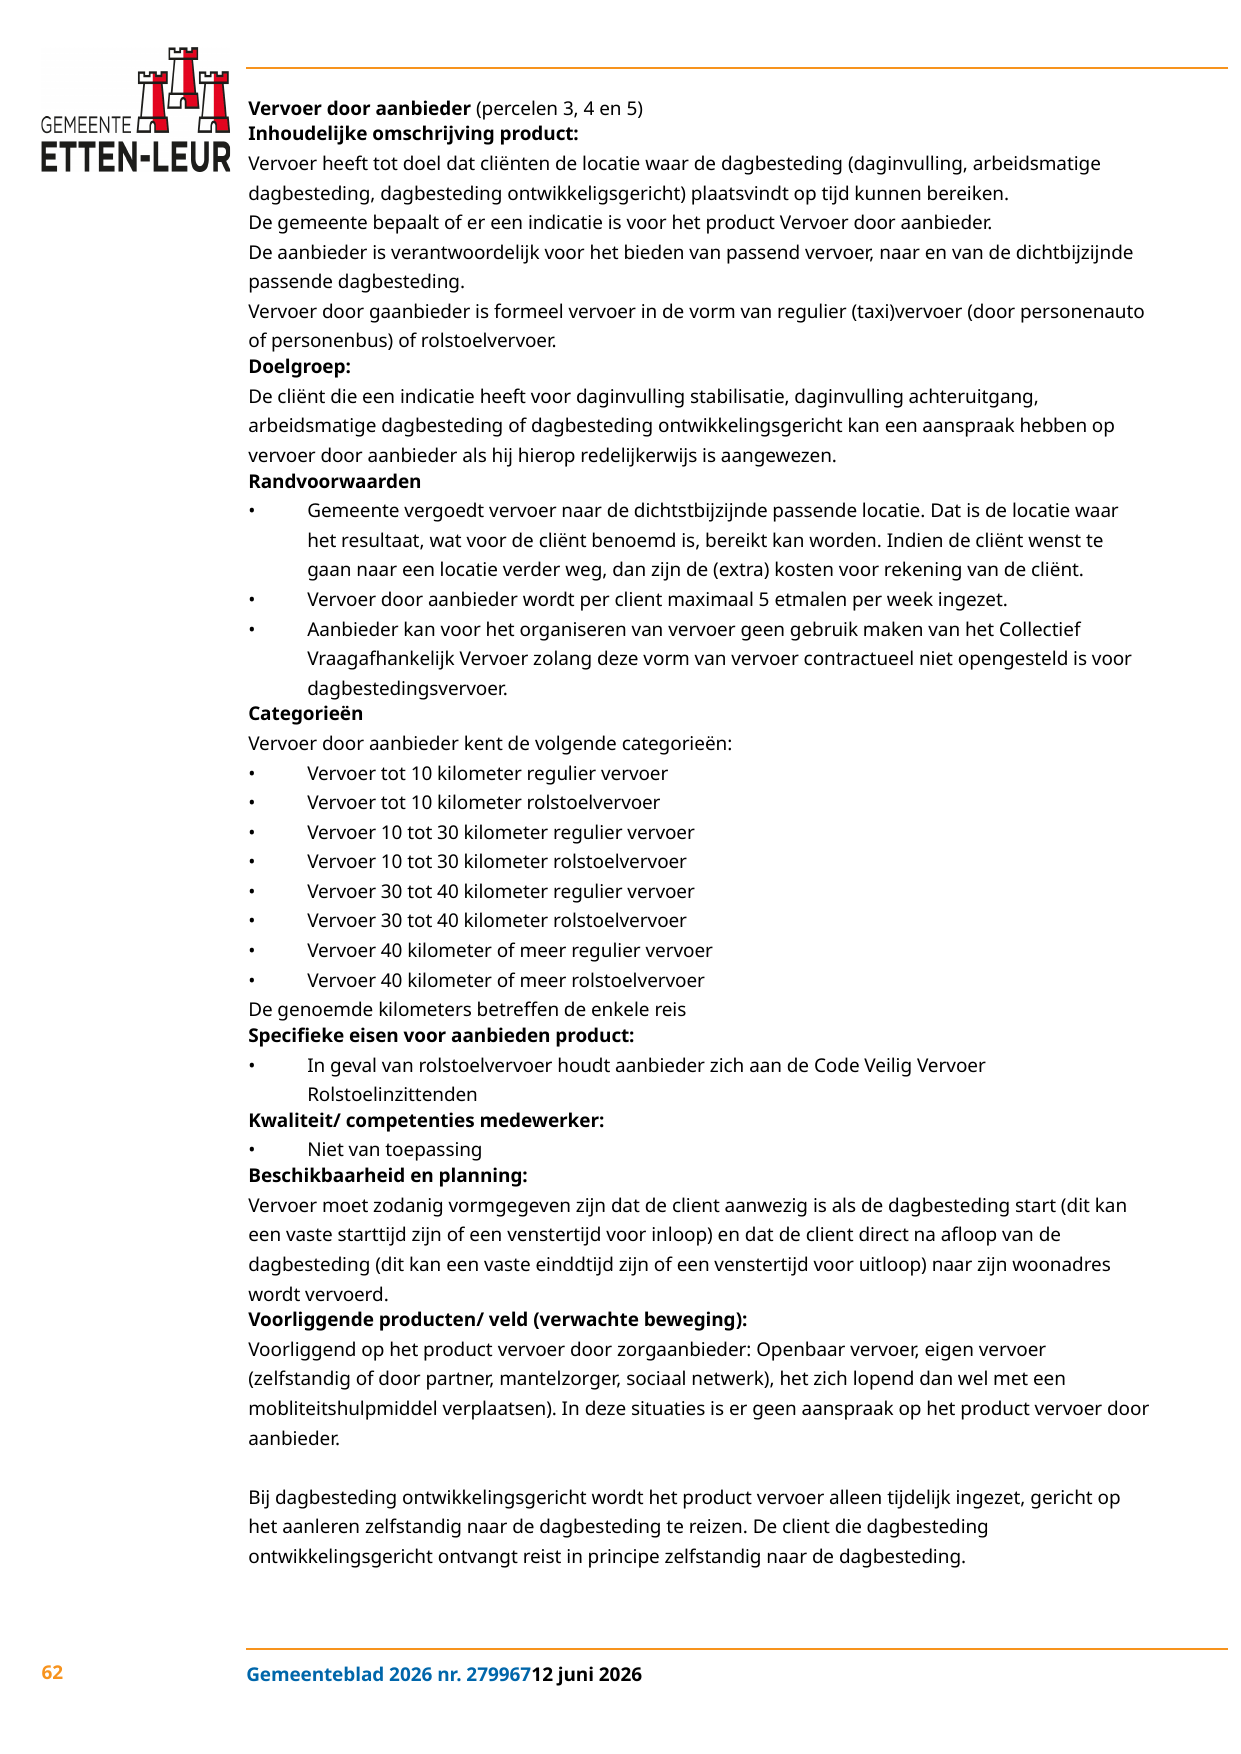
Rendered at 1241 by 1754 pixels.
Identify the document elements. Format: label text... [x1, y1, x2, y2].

table_cell Voorliggende producten/ veld (verwachte beweging): Voorliggend op het product vervoer door zorgaanbieder: Openbaar vervoer, eigen vervoer (zelfstandig of door partner, mantelzorger, sociaal netwerk), het zich lopend dan wel met een mobliteitshulpmiddel verplaatsen). In deze situaties is er geen aanspraak op het product vervoer door aanbieder. Bij dagbesteding ontwikkelingsgericht wordt het product vervoer alleen tijdelijk ingezet, gericht op het aanleren zelfstandig naar de dagbesteding te reizen. De client die dagbesteding ontwikkelingsgericht ontvangt reist in principe zelfstandig naar de dagbesteding. [248, 1306, 1152, 1569]
table_cell Specifieke eisen voor aanbieden product: In geval van rolstoelvervoer houdt aanbieder zich aan de Code Veilig Vervoer Rolstoelinzittenden [248, 1022, 1152, 1107]
table_cell Inhoudelijke omschrijving product: Vervoer heeft tot doel dat cliënten de locatie waar de dagbesteding (daginvulling, arbeidsmatige dagbesteding, dagbesteding ontwikkeligsgericht) plaatsvindt op tijd kunnen bereiken. De gemeente bepaalt of er een indicatie is voor het product Vervoer door aanbieder. De aanbieder is verantwoordelijk voor het bieden van passend vervoer, naar en van de dichtbijzijnde passende dagbesteding. Vervoer door gaanbieder is formeel vervoer in de vorm van regulier (taxi)vervoer (door personenauto of personenbus) of rolstoelvervoer. [248, 121, 1152, 353]
table_cell Doelgroep: De cliënt die een indicatie heeft voor daginvulling stabilisatie, daginvulling achteruitgang, arbeidsmatige dagbesteding of dagbesteding ontwikkelingsgericht kan een aanspraak hebben op vervoer door aanbieder als hij hierop redelijkerwijs is aangewezen. [248, 353, 1152, 468]
picture [41, 47, 231, 172]
table_cell Kwaliteit/ competenties medewerker: Niet van toepassing [248, 1107, 1152, 1162]
table_header Vervoer door aanbieder (percelen 3, 4 en 5) [248, 95, 1152, 121]
table_cell Beschikbaarheid en planning: Vervoer moet zodanig vormgegeven zijn dat de client aanwezig is als de dagbesteding start (dit kan een vaste starttijd zijn of een venstertijd voor inloop) en dat de client direct na afloop van de dagbesteding (dit kan een vaste einddtijd zijn of een venstertijd voor uitloop) naar zijn woonadres wordt vervoerd. [248, 1163, 1152, 1306]
table_cell Categorieën Vervoer door aanbieder kent de volgende categorieën: Vervoer tot 10 kilometer regulier vervoer Vervoer tot 10 kilometer rolstoelvervoer Vervoer 10 tot 30 kilometer regulier vervoer Vervoer 10 tot 30 kilometer rolstoelvervoer Vervoer 30 tot 40 kilometer regulier vervoer Vervoer 30 tot 40 kilometer rolstoelvervoer Vervoer 40 kilometer of meer regulier vervoer Vervoer 40 kilometer of meer rolstoelvervoer De genoemde kilometers betreffen de enkele reis [248, 701, 1152, 1022]
table_cell Randvoorwaarden Gemeente vergoedt vervoer naar de dichtstbijzijnde passende locatie. Dat is de locatie waar het resultaat, wat voor de cliënt benoemd is, bereikt kan worden. Indien de cliënt wenst te gaan naar een locatie verder weg, dan zijn de (extra) kosten voor rekening van de cliënt. Vervoer door aanbieder wordt per client maximaal 5 etmalen per week ingezet. Aanbieder kan voor het organiseren van vervoer geen gebruik maken van het Collectief Vraagafhankelijk Vervoer zolang deze vorm van vervoer contractueel niet opengesteld is voor dagbestedingsvervoer. [248, 468, 1152, 701]
